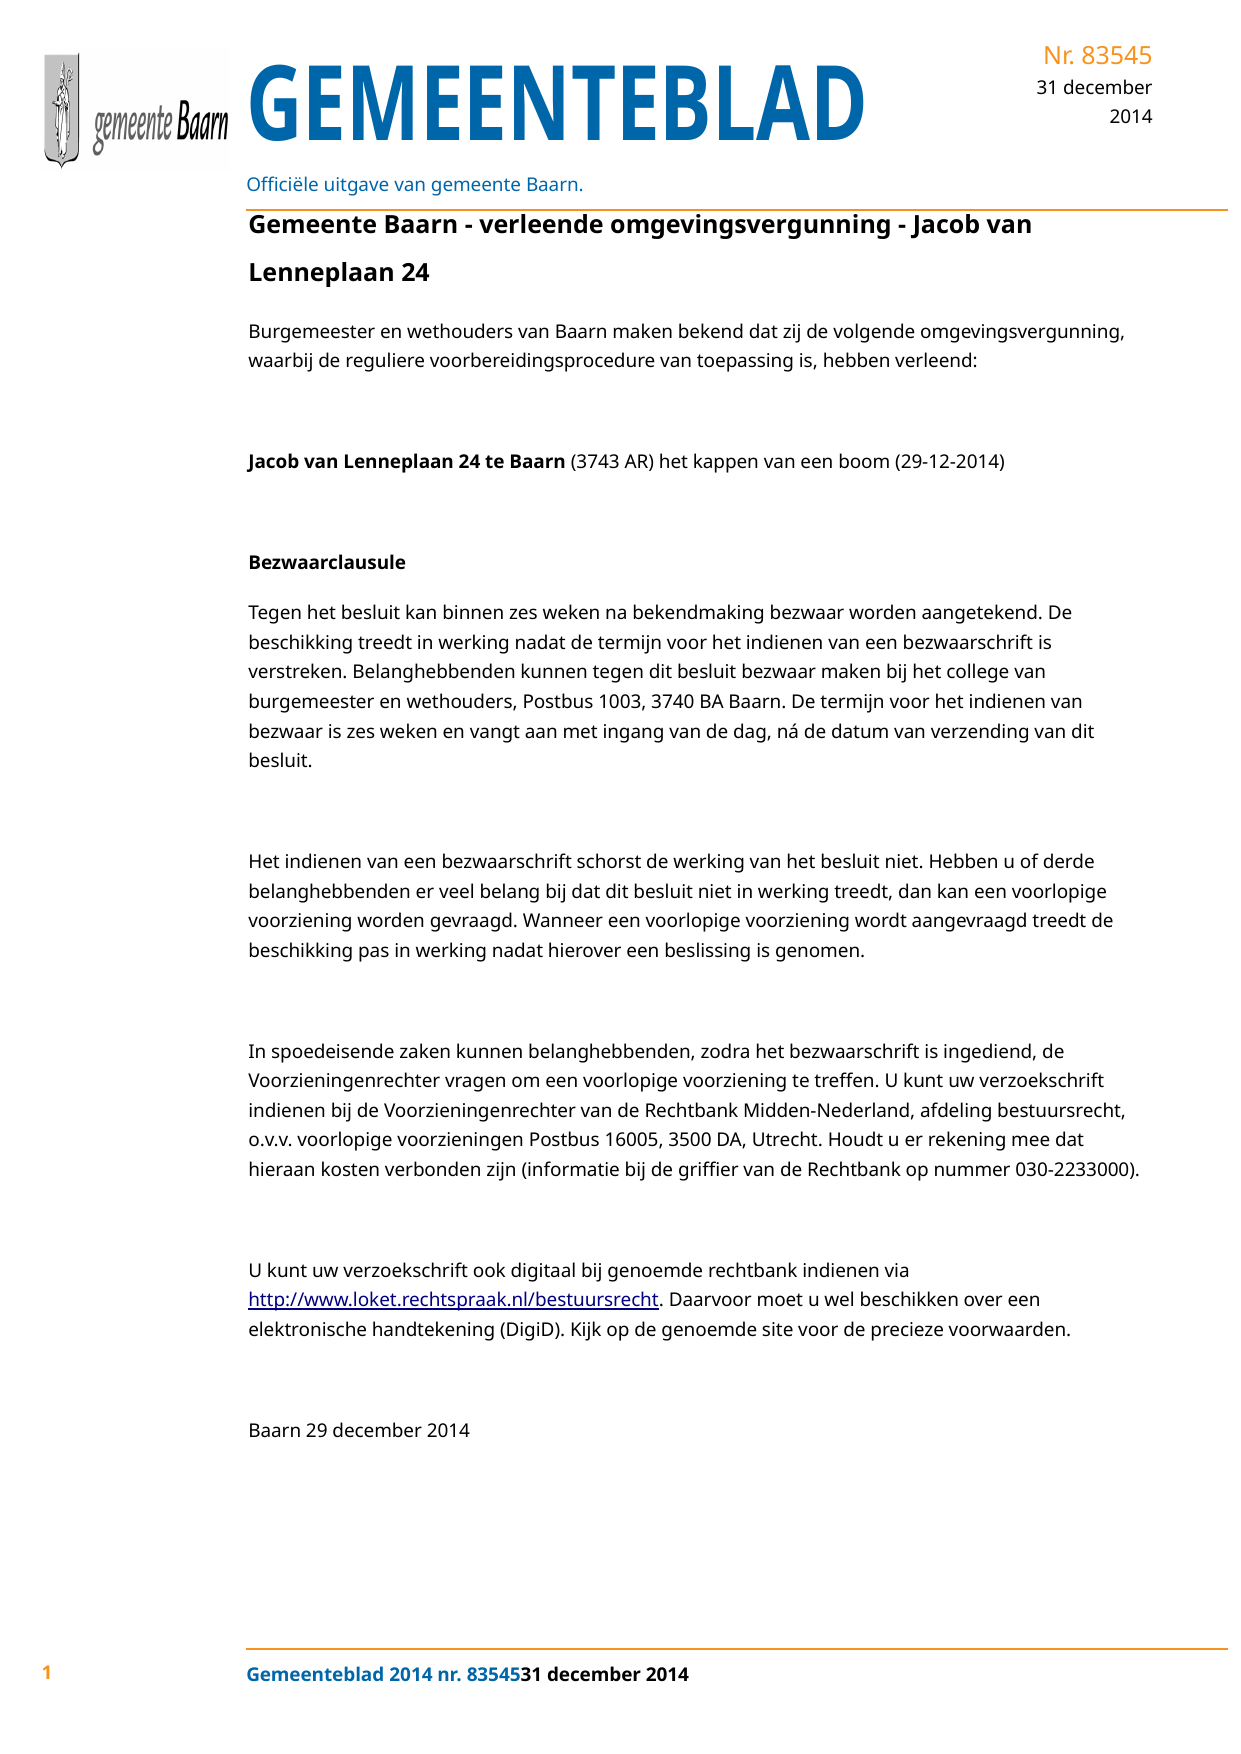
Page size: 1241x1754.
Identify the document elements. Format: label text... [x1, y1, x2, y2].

text In spoedeisende zaken kunnen belanghebbenden, zodra het bezwaarschrift is ingediend, de Voorzieningenrechter vragen om een voorlopige voorziening te treffen. U kunt uw verzoekschrift indienen bij de Voorzieningenrechter van de Rechtbank Midden-Nederland, afdeling bestuursrecht, o.v.v. voorlopige voorzieningen Postbus 16005, 3500 DA, Utrecht. Houdt u er rekening mee dat hieraan kosten verbonden zijn (informatie bij de griffier van de Rechtbank op nummer 030-2233000). [248, 1038, 1152, 1182]
picture [41, 47, 231, 172]
text Baarn 29 december 2014 [248, 1417, 1152, 1443]
text Jacob van Lenneplaan 24 te Baarn (3743 AR) het kappen van een boom (29-12-2014) [248, 448, 1152, 474]
text U kunt uw verzoekschrift ook digitaal bij genoemde rechtbank indienen via http://www.loket.rechtspraak.nl/bestuursrecht. Daarvoor moet u wel beschikken over een elektronische handtekening (DigiD). Kijk op de genoemde site voor de precieze voorwaarden. [248, 1257, 1152, 1342]
text Burgemeester en wethouders van Baarn maken bekend dat zij de volgende omgevingsvergunning, waarbij de reguliere voorbereidingsprocedure van toepassing is, hebben verleend: [248, 318, 1152, 373]
text Bezwaarclausule [248, 549, 1152, 575]
text Het indienen van een bezwaarschrift schorst de werking van het besluit niet. Hebben u of derde belanghebbenden er veel belang bij dat dit besluit niet in werking treedt, dan kan een voorlopige voorziening worden gevraagd. Wanneer een voorlopige voorziening wordt aangevraagd treedt de beschikking pas in werking nadat hierover een beslissing is genomen. [248, 848, 1152, 963]
text Gemeente Baarn - verleende omgevingsvergunning - Jacob van Lenneplaan 24 [248, 211, 1152, 288]
text Tegen het besluit kan binnen zes weken na bekendmaking bezwaar worden aangetekend. De beschikking treedt in werking nadat de termijn voor het indienen van een bezwaarschrift is verstreken. Belanghebbenden kunnen tegen dit besluit bezwaar maken bij het college van burgemeester en wethouders, Postbus 1003, 3740 BA Baarn. De termijn voor het indienen van bezwaar is zes weken en vangt aan met ingang van de dag, ná de datum van verzending van dit besluit. [248, 599, 1152, 773]
